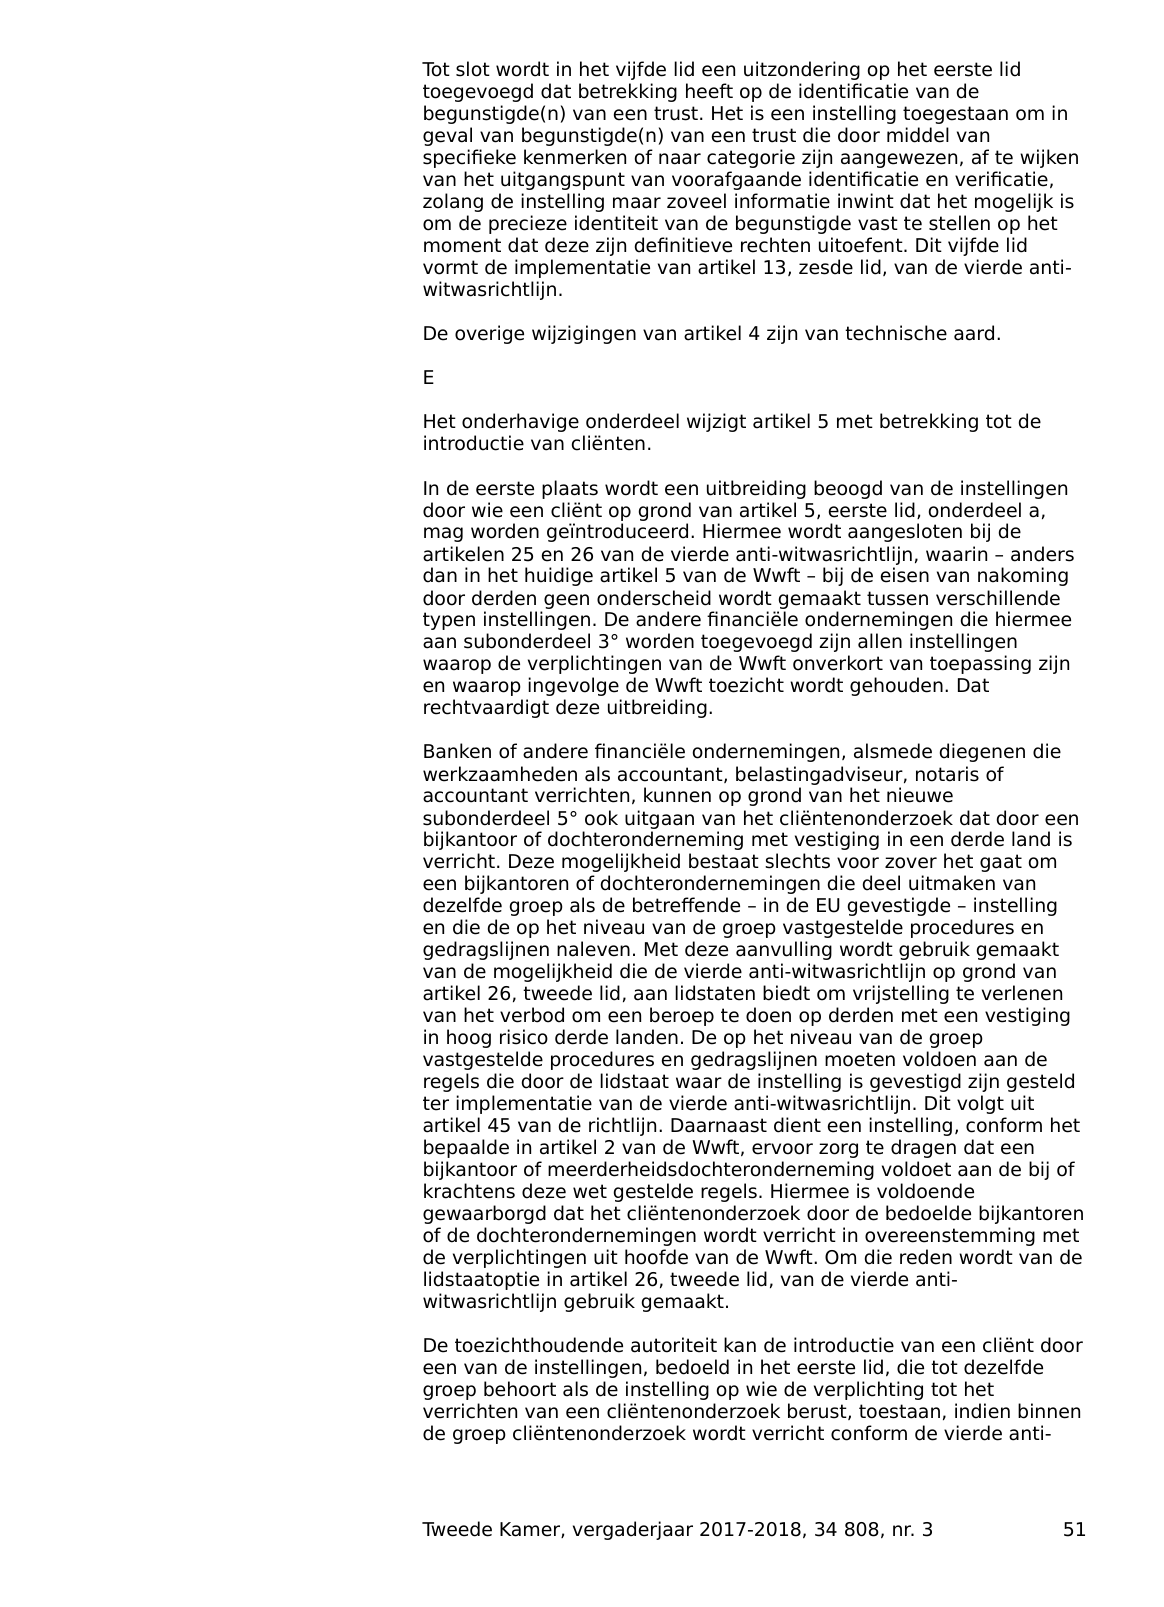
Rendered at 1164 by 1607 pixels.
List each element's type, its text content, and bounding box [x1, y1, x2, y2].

text In de eerste plaats wordt een uitbreiding beoogd van de instellingen door wie een cliënt op grond van artikel 5, eerste lid, onderdeel a, mag worden geïntroduceerd. Hiermee wordt aangesloten bij de artikelen 25 en 26 van de vierde anti-witwasrichtlijn, waarin – anders dan in het huidige artikel 5 van de Wwft – bij de eisen van nakoming door derden geen onderscheid wordt gemaakt tussen verschillende typen instellingen. De andere financiële ondernemingen die hiermee aan subonderdeel 3° worden toegevoegd zijn allen instellingen waarop de verplichtingen van de Wwft onverkort van toepassing zijn en waarop ingevolge de Wwft toezicht wordt gehouden. Dat rechtvaardigt deze uitbreiding. [422, 477, 1087, 719]
text Het onderhavige onderdeel wijzigt artikel 5 met betrekking tot de introductie van cliënten. [422, 411, 1087, 455]
text De toezichthoudende autoriteit kan de introductie van een cliënt door een van de instellingen, bedoeld in het eerste lid, die tot dezelfde groep behoort als de instelling op wie de verplichting tot het verrichten van een cliëntenonderzoek berust, toestaan, indien binnen de groep cliëntenonderzoek wordt verricht conform de vierde anti- [422, 1335, 1087, 1445]
text Tot slot wordt in het vijfde lid een uitzondering op het eerste lid toegevoegd dat betrekking heeft op de identificatie van de begunstigde(n) van een trust. Het is een instelling toegestaan om in geval van begunstigde(n) van een trust die door middel van specifieke kenmerken of naar categorie zijn aangewezen, af te wijken van het uitgangspunt van voorafgaande identificatie en verificatie, zolang de instelling maar zoveel informatie inwint dat het mogelijk is om de precieze identiteit van de begunstigde vast te stellen op het moment dat deze zijn definitieve rechten uitoefent. Dit vijfde lid vormt de implementatie van artikel 13, zesde lid, van de vierde anti-witwasrichtlijn. [422, 59, 1087, 301]
text Banken of andere financiële ondernemingen, alsmede diegenen die werkzaamheden als accountant, belastingadviseur, notaris of accountant verrichten, kunnen op grond van het nieuwe subonderdeel 5° ook uitgaan van het cliëntenonderzoek dat door een bijkantoor of dochteronderneming met vestiging in een derde land is verricht. Deze mogelijkheid bestaat slechts voor zover het gaat om een bijkantoren of dochterondernemingen die deel uitmaken van dezelfde groep als de betreffende – in de EU gevestigde – instelling en die de op het niveau van de groep vastgestelde procedures en gedragslijnen naleven. Met deze aanvulling wordt gebruik gemaakt van de mogelijkheid die de vierde anti-witwasrichtlijn op grond van artikel 26, tweede lid, aan lidstaten biedt om vrijstelling te verlenen van het verbod om een beroep te doen op derden met een vestiging in hoog risico derde landen. De op het niveau van de groep vastgestelde procedures en gedragslijnen moeten voldoen aan de regels die door de lidstaat waar de instelling is gevestigd zijn gesteld ter implementatie van de vierde anti-witwasrichtlijn. Dit volgt uit artikel 45 van de richtlijn. Daarnaast dient een instelling, conform het bepaalde in artikel 2 van de Wwft, ervoor zorg te dragen dat een bijkantoor of meerderheidsdochteronderneming voldoet aan de bij of krachtens deze wet gestelde regels. Hiermee is voldoende gewaarborgd dat het cliëntenonderzoek door de bedoelde bijkantoren of de dochterondernemingen wordt verricht in overeenstemming met de verplichtingen uit hoofde van de Wwft. Om die reden wordt van de lidstaatoptie in artikel 26, tweede lid, van de vierde anti-witwasrichtlijn gebruik gemaakt. [422, 741, 1087, 1313]
subtitle E [422, 367, 1087, 389]
text De overige wijzigingen van artikel 4 zijn van technische aard. [422, 323, 1087, 345]
